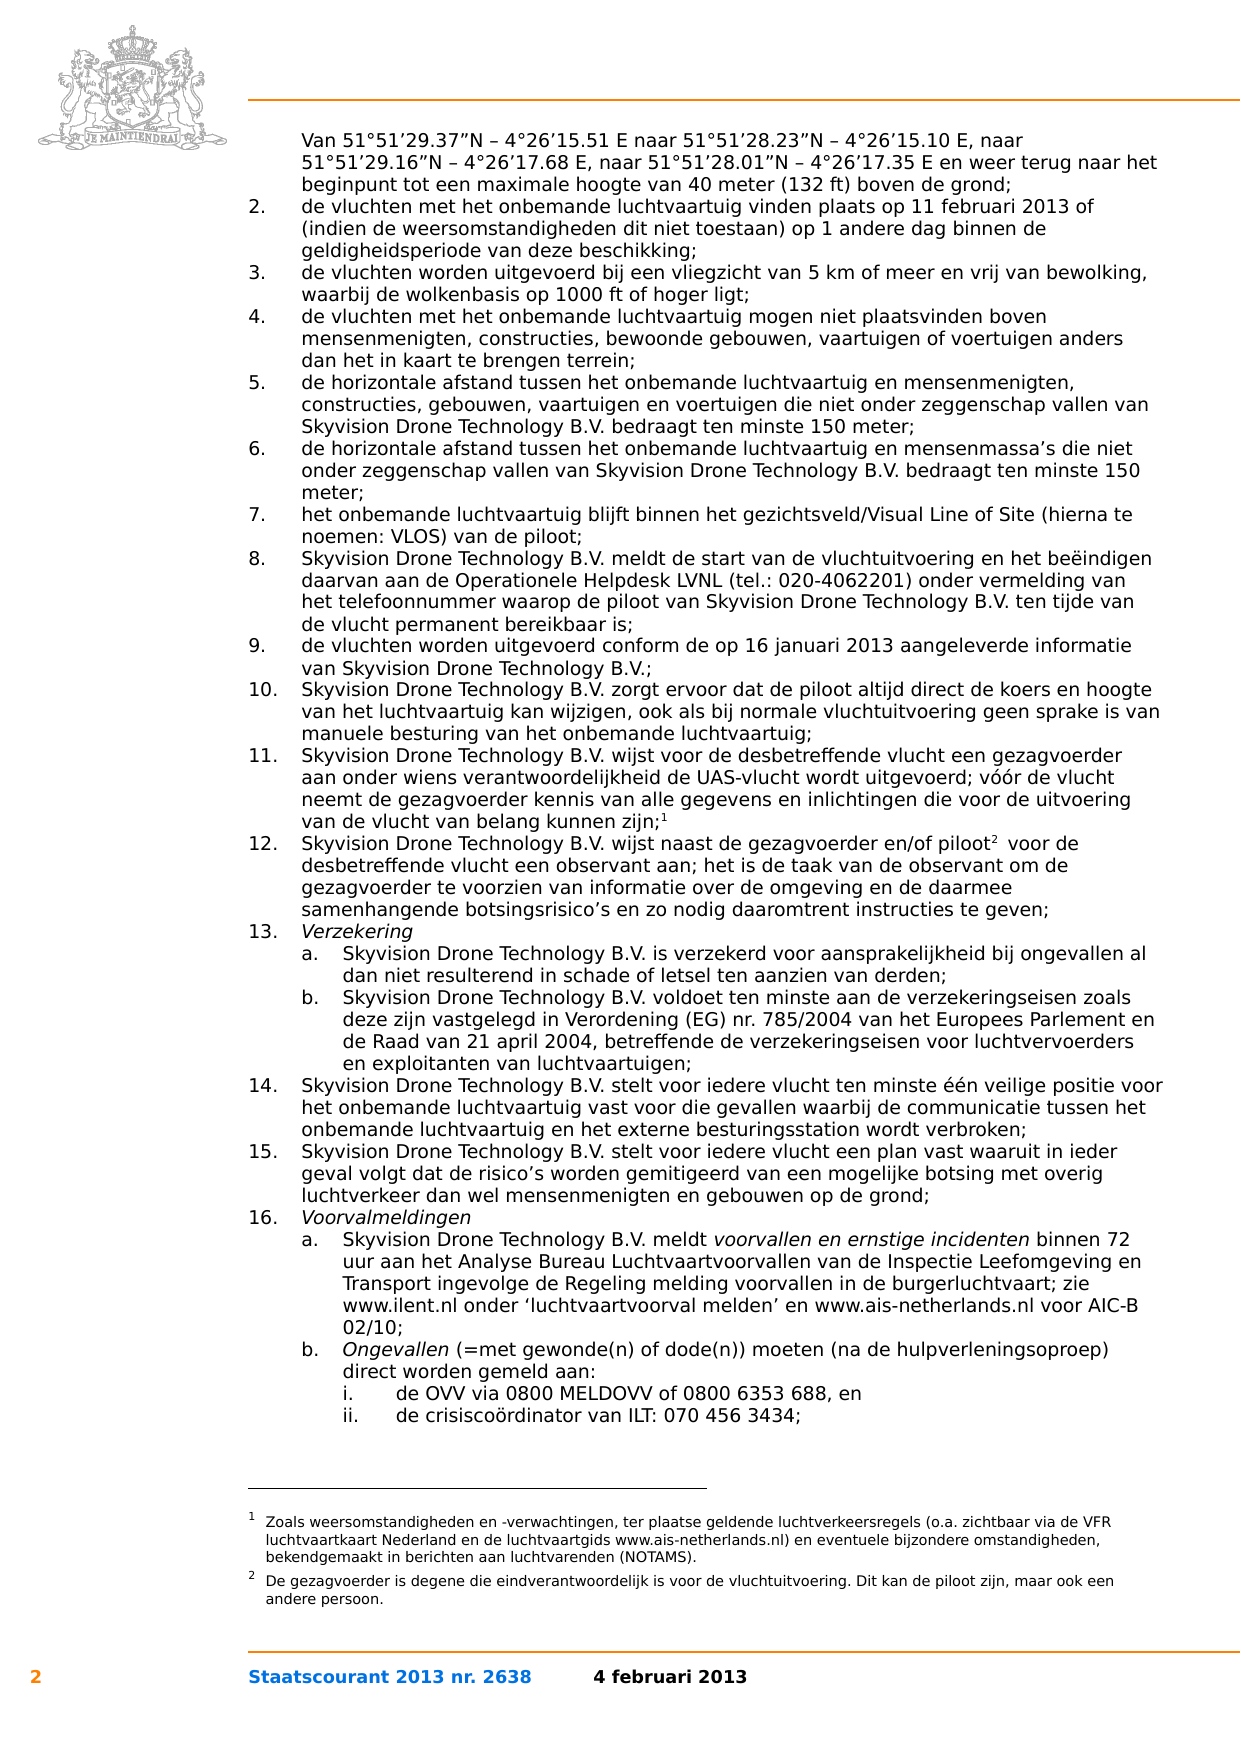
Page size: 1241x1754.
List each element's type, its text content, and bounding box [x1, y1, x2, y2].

text 6. de horizontale afstand tussen het onbemande luchtvaartuig en mensenmassa’s die niet onder zeggenschap vallen van Skyvision Drone Technology B.V. bedraagt ten minste 150 meter; [248, 438, 1163, 503]
text 2. de vluchten met het onbemande luchtvaartuig vinden plaats op 11 februari 2013 of (indien de weersomstandigheden dit niet toestaan) op 1 andere dag binnen de geldigheidsperiode van deze beschikking; [248, 196, 1163, 262]
text 15. Skyvision Drone Technology B.V. stelt voor iedere vlucht een plan vast waaruit in ieder geval volgt dat de risico’s worden gemitigeerd van een mogelijke botsing met overig luchtverkeer dan wel mensenmenigten en gebouwen op de grond; [248, 1141, 1163, 1207]
text 16. Voorvalmeldingen [248, 1207, 1163, 1229]
text 3. de vluchten worden uitgevoerd bij een vliegzicht van 5 km of meer en vrij van bewolking, waarbij de wolkenbasis op 1000 ft of hoger ligt; [248, 262, 1163, 306]
text a. Skyvision Drone Technology B.V. is verzekerd voor aansprakelijkheid bij ongevallen al dan niet resulterend in schade of letsel ten aanzien van derden; [301, 943, 1163, 987]
text i. de OVV via 0800 MELDOVV of 0800 6353 688, en [342, 1383, 1163, 1405]
text ii. de crisiscoördinator van ILT: 070 456 3434; [342, 1405, 1163, 1427]
text 5. de horizontale afstand tussen het onbemande luchtvaartuig en mensenmenigten, constructies, gebouwen, vaartuigen en voertuigen die niet onder zeggenschap vallen van Skyvision Drone Technology B.V. bedraagt ten minste 150 meter; [248, 372, 1163, 438]
text Zoals weersomstandigheden en -verwachtingen, ter plaatse geldende luchtverkeersregels (o.a. zichtbaar via de VFR luchtvaartkaart Nederland en de luchtvaartgids www.ais-netherlands.nl) en eventuele bijzondere omstandigheden, bekendgemaakt in berichten aan luchtvarenden (NOTAMS). [248, 1510, 1163, 1566]
text b. Skyvision Drone Technology B.V. voldoet ten minste aan de verzekeringseisen zoals deze zijn vastgelegd in Verordening (EG) nr. 785/2004 van het Europees Parlement en de Raad van 21 april 2004, betreffende de verzekeringseisen voor luchtvervoerders en exploitanten van luchtvaartuigen; [301, 987, 1163, 1075]
text 14. Skyvision Drone Technology B.V. stelt voor iedere vlucht ten minste één veilige positie voor het onbemande luchtvaartuig vast voor die gevallen waarbij de communicatie tussen het onbemande luchtvaartuig en het externe besturingsstation wordt verbroken; [248, 1075, 1163, 1141]
text a. Skyvision Drone Technology B.V. meldt voorvallen en ernstige incidenten binnen 72 uur aan het Analyse Bureau Luchtvaartvoorvallen van de Inspectie Leefomgeving en Transport ingevolge de Regeling melding voorvallen in de burgerluchtvaart; zie www.ilent.nl onder ‘luchtvaartvoorval melden’ en www.ais-netherlands.nl voor AIC-B 02/10; [301, 1229, 1163, 1339]
text De gezagvoerder is degene die eindverantwoordelijk is voor de vluchtuitvoering. Dit kan de piloot zijn, maar ook een andere persoon. [248, 1569, 1163, 1608]
text 11. Skyvision Drone Technology B.V. wijst voor de desbetreffende vlucht een gezagvoerder aan onder wiens verantwoordelijkheid de UAS-vlucht wordt uitgevoerd; vóór de vlucht neemt de gezagvoerder kennis van alle gegevens en inlichtingen die voor de uitvoering van de vlucht van belang kunnen zijn; [248, 745, 1163, 833]
text 12. Skyvision Drone Technology B.V. wijst naast de gezagvoerder en/of piloot voor de desbetreffende vlucht een observant aan; het is de taak van de observant om de gezagvoerder te voorzien van informatie over de omgeving en de daarmee samenhangende botsingsrisico’s en zo nodig daaromtrent instructies te geven; [248, 833, 1163, 921]
text 13. Verzekering [248, 921, 1163, 943]
text 10. Skyvision Drone Technology B.V. zorgt ervoor dat de piloot altijd direct de koers en hoogte van het luchtvaartuig kan wijzigen, ook als bij normale vluchtuitvoering geen sprake is van manuele besturing van het onbemande luchtvaartuig; [248, 679, 1163, 745]
text 7. het onbemande luchtvaartuig blijft binnen het gezichtsveld/Visual Line of Site (hierna te noemen: VLOS) van de piloot; [248, 503, 1163, 547]
text Van 51°51’29.37”N – 4°26’15.51 E naar 51°51’28.23”N – 4°26’15.10 E, naar 51°51’29.16”N – 4°26’17.68 E, naar 51°51’28.01”N – 4°26’17.35 E en weer terug naar het beginpunt tot een maximale hoogte van 40 meter (132 ft) boven de grond; [301, 130, 1163, 196]
text 8. Skyvision Drone Technology B.V. meldt de start van de vluchtuitvoering en het beëindigen daarvan aan de Operationele Helpdesk LVNL (tel.: 020-4062201) onder vermelding van het telefoonnummer waarop de piloot van Skyvision Drone Technology B.V. ten tijde van de vlucht permanent bereikbaar is; [248, 547, 1163, 635]
text b. Ongevallen (=met gewonde(n) of dode(n)) moeten (na de hulpverleningsoproep) direct worden gemeld aan: [301, 1339, 1163, 1383]
text 4. de vluchten met het onbemande luchtvaartuig mogen niet plaatsvinden boven mensenmenigten, constructies, bewoonde gebouwen, vaartuigen of voertuigen anders dan het in kaart te brengen terrein; [248, 306, 1163, 372]
text 9. de vluchten worden uitgevoerd conform de op 16 januari 2013 aangeleverde informatie van Skyvision Drone Technology B.V.; [248, 635, 1163, 679]
picture [38, 25, 227, 150]
